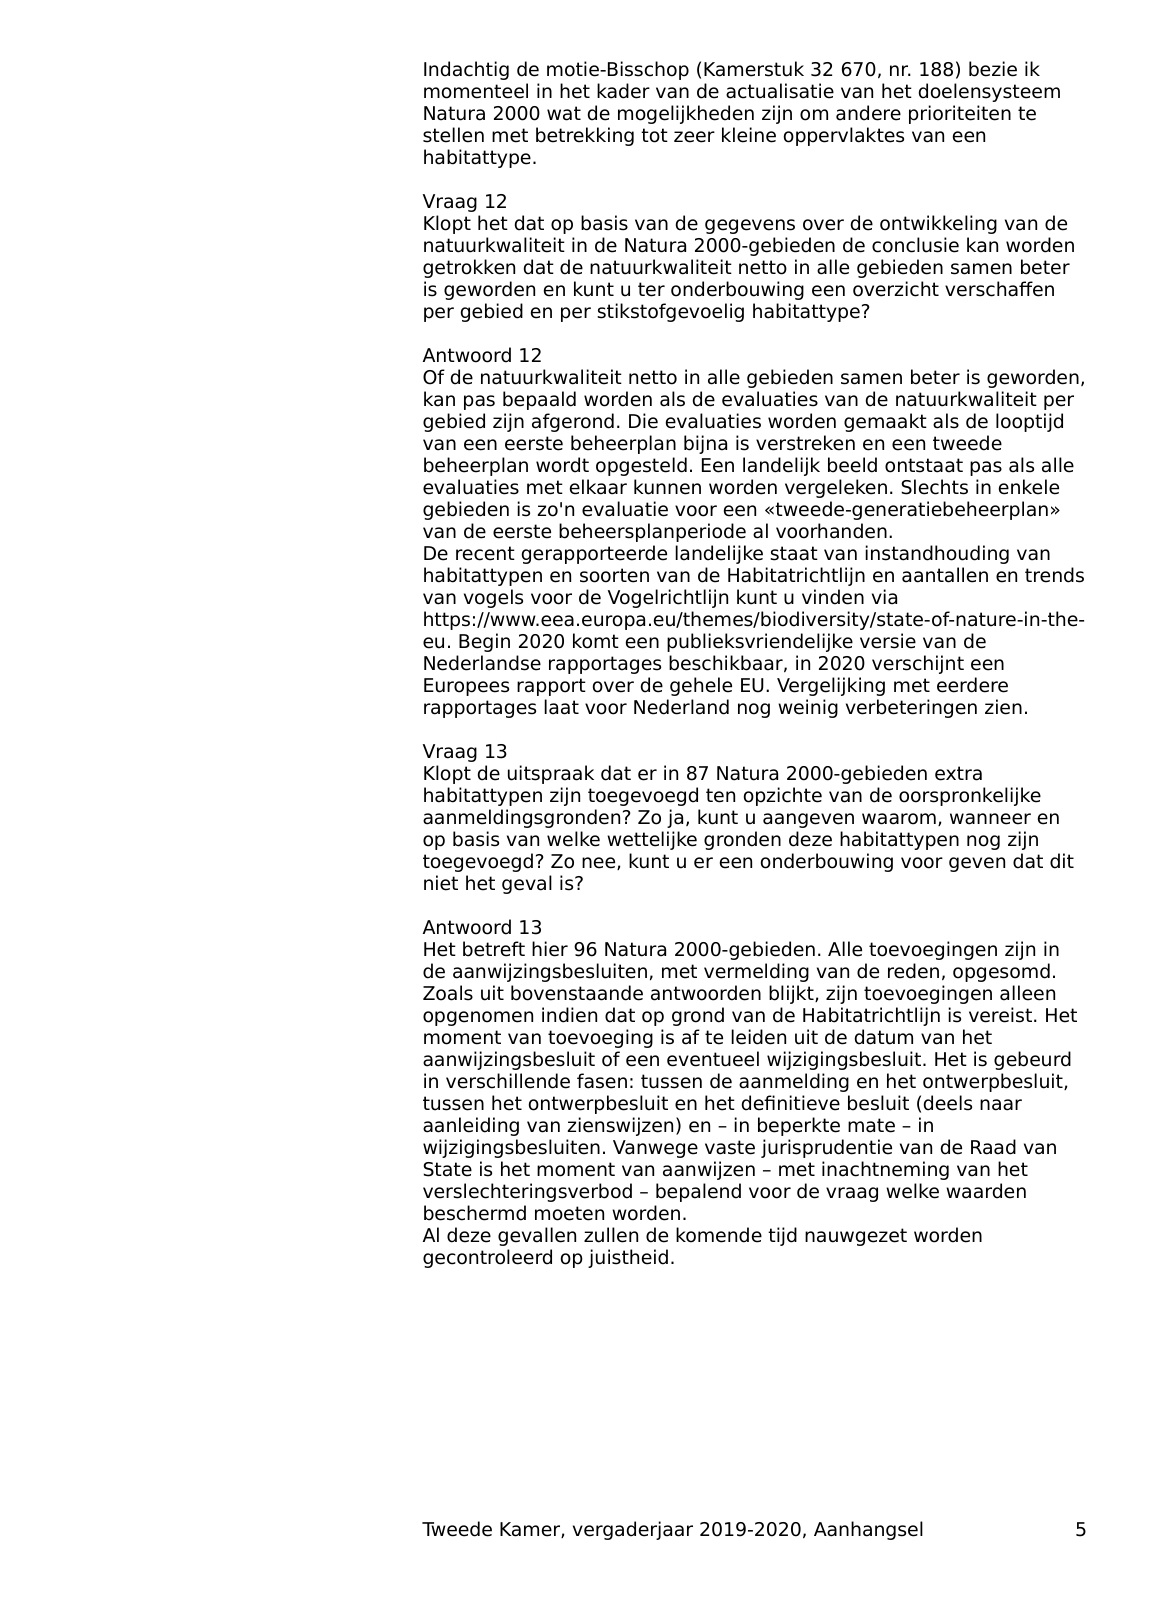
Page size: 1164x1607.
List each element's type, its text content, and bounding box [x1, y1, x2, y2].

text Klopt het dat op basis van de gegevens over de ontwikkeling van de natuurkwaliteit in de Natura 2000-gebieden de conclusie kan worden getrokken dat de natuurkwaliteit netto in alle gebieden samen beter is geworden en kunt u ter onderbouwing een overzicht verschaffen per gebied en per stikstofgevoelig habitattype? [422, 213, 1087, 323]
text Al deze gevallen zullen de komende tijd nauwgezet worden gecontroleerd op juistheid. [422, 1225, 1087, 1269]
text Vraag 13 [422, 741, 1087, 763]
text De recent gerapporteerde landelijke staat van instandhouding van habitattypen en soorten van de Habitatrichtlijn en aantallen en trends van vogels voor de Vogelrichtlijn kunt u vinden via https://www.eea.europa.eu/themes/biodiversity/state-of-nature-in-the-eu. Begin 2020 komt een publieksvriendelijke versie van de Nederlandse rapportages beschikbaar, in 2020 verschijnt een Europees rapport over de gehele EU. Vergelijking met eerdere rapportages laat voor Nederland nog weinig verbeteringen zien. [422, 543, 1087, 719]
text Antwoord 12 [422, 345, 1087, 367]
text Indachtig de motie-Bisschop (Kamerstuk 32 670, nr. 188) bezie ik momenteel in het kader van de actualisatie van het doelensysteem Natura 2000 wat de mogelijkheden zijn om andere prioriteiten te stellen met betrekking tot zeer kleine oppervlaktes van een habitattype. [422, 59, 1087, 169]
text Antwoord 13 [422, 917, 1087, 939]
text Of de natuurkwaliteit netto in alle gebieden samen beter is geworden, kan pas bepaald worden als de evaluaties van de natuurkwaliteit per gebied zijn afgerond. Die evaluaties worden gemaakt als de looptijd van een eerste beheerplan bijna is verstreken en een tweede beheerplan wordt opgesteld. Een landelijk beeld ontstaat pas als alle evaluaties met elkaar kunnen worden vergeleken. Slechts in enkele gebieden is zo'n evaluatie voor een «tweede-generatiebeheerplan» van de eerste beheersplanperiode al voorhanden. [422, 367, 1087, 543]
text Vraag 12 [422, 191, 1087, 213]
text Het betreft hier 96 Natura 2000-gebieden. Alle toevoegingen zijn in de aanwijzingsbesluiten, met vermelding van de reden, opgesomd. Zoals uit bovenstaande antwoorden blijkt, zijn toevoegingen alleen opgenomen indien dat op grond van de Habitatrichtlijn is vereist. Het moment van toevoeging is af te leiden uit de datum van het aanwijzingsbesluit of een eventueel wijzigingsbesluit. Het is gebeurd in verschillende fasen: tussen de aanmelding en het ontwerpbesluit, tussen het ontwerpbesluit en het definitieve besluit (deels naar aanleiding van zienswijzen) en – in beperkte mate – in wijzigingsbesluiten. Vanwege vaste jurisprudentie van de Raad van State is het moment van aanwijzen – met inachtneming van het verslechteringsverbod – bepalend voor de vraag welke waarden beschermd moeten worden. [422, 939, 1087, 1225]
text Klopt de uitspraak dat er in 87 Natura 2000-gebieden extra habitattypen zijn toegevoegd ten opzichte van de oorspronkelijke aanmeldingsgronden? Zo ja, kunt u aangeven waarom, wanneer en op basis van welke wettelijke gronden deze habitattypen nog zijn toegevoegd? Zo nee, kunt u er een onderbouwing voor geven dat dit niet het geval is? [422, 763, 1087, 895]
